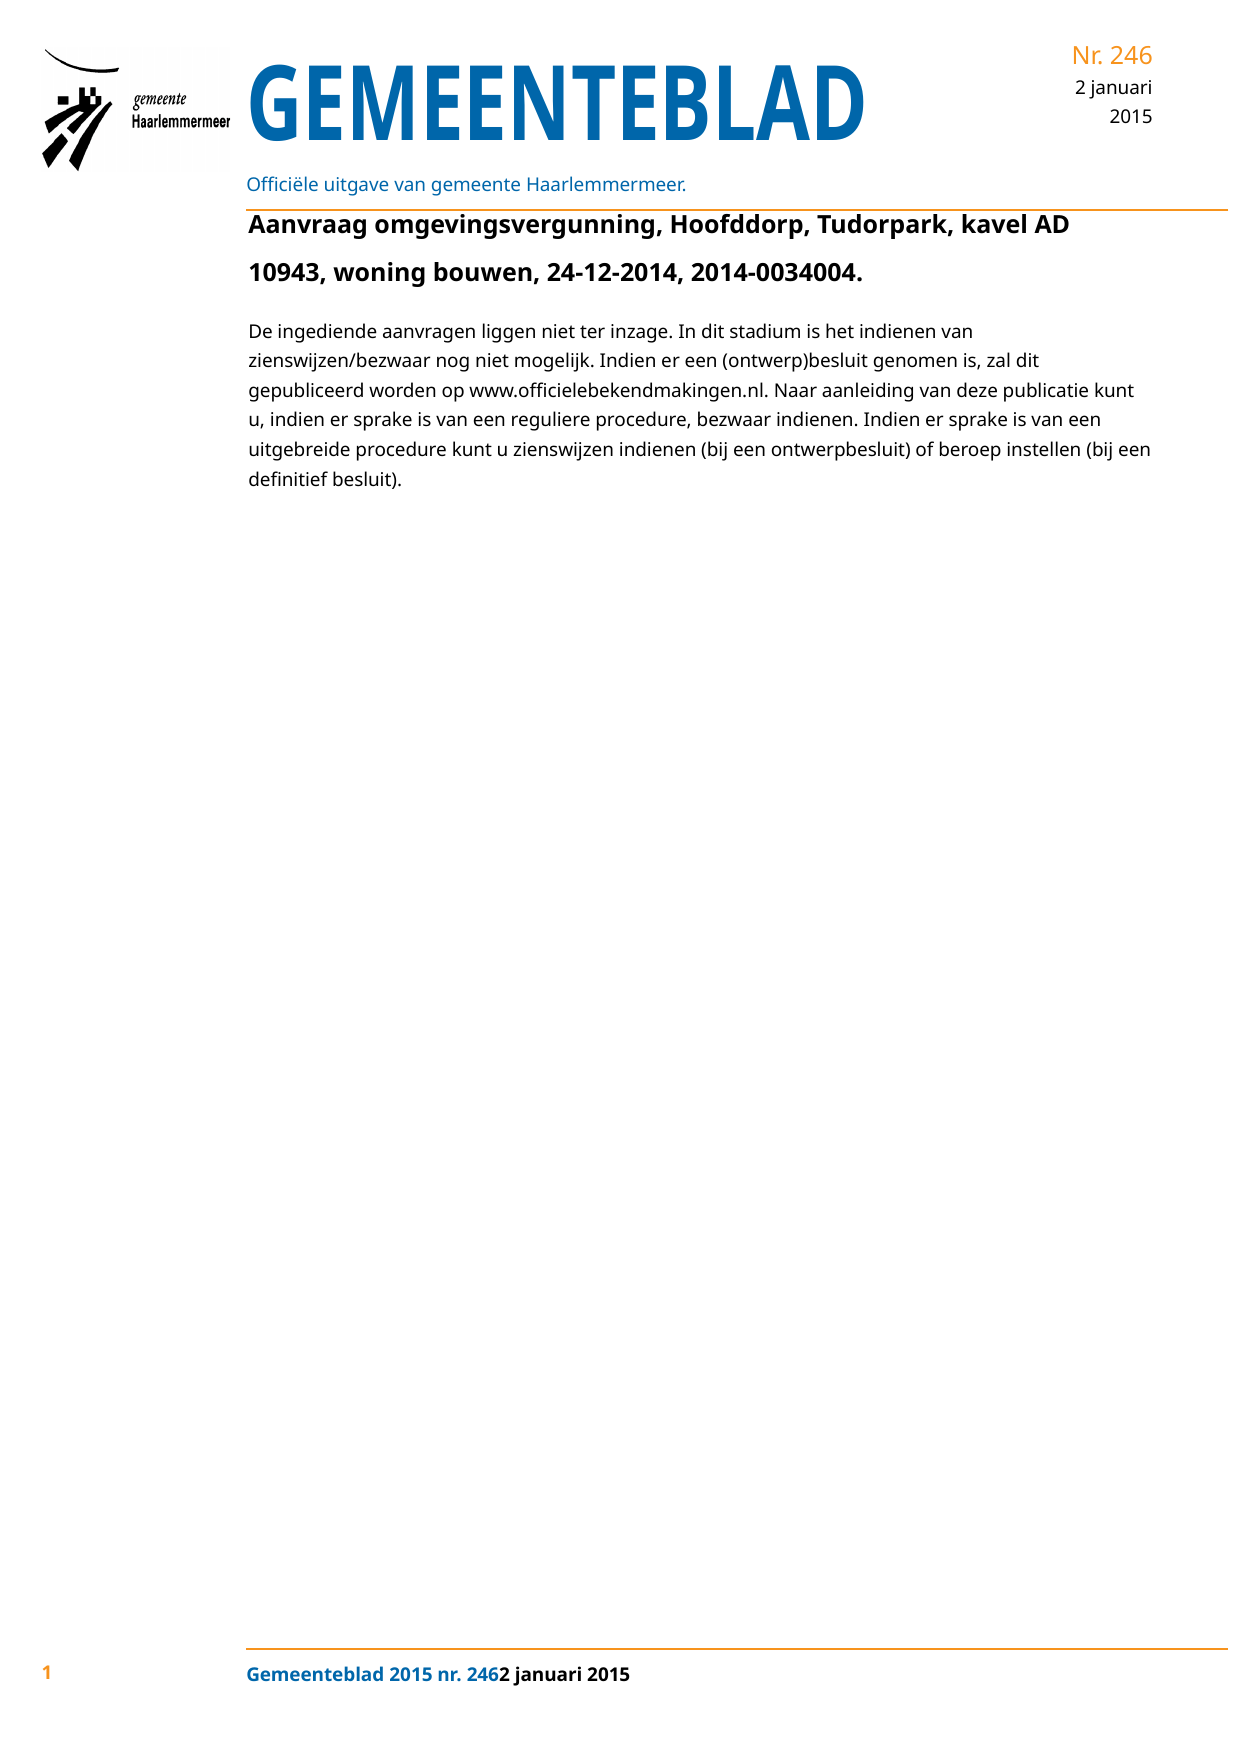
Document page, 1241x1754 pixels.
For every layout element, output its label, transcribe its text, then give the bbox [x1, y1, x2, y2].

text De ingediende aanvragen liggen niet ter inzage. In dit stadium is het indienen van zienswijzen/bezwaar nog niet mogelijk. Indien er een (ontwerp)besluit genomen is, zal dit gepubliceerd worden op www.officielebekendmakingen.nl. Naar aanleiding van deze publicatie kunt u, indien er sprake is van een reguliere procedure, bezwaar indienen. Indien er sprake is van een uitgebreide procedure kunt u zienswijzen indienen (bij een ontwerpbesluit) of beroep instellen (bij een definitief besluit). [248, 318, 1152, 492]
text Aanvraag omgevingsvergunning, Hoofddorp, Tudorpark, kavel AD 10943, woning bouwen, 24-12-2014, 2014-0034004. [248, 211, 1152, 288]
picture [41, 47, 231, 172]
